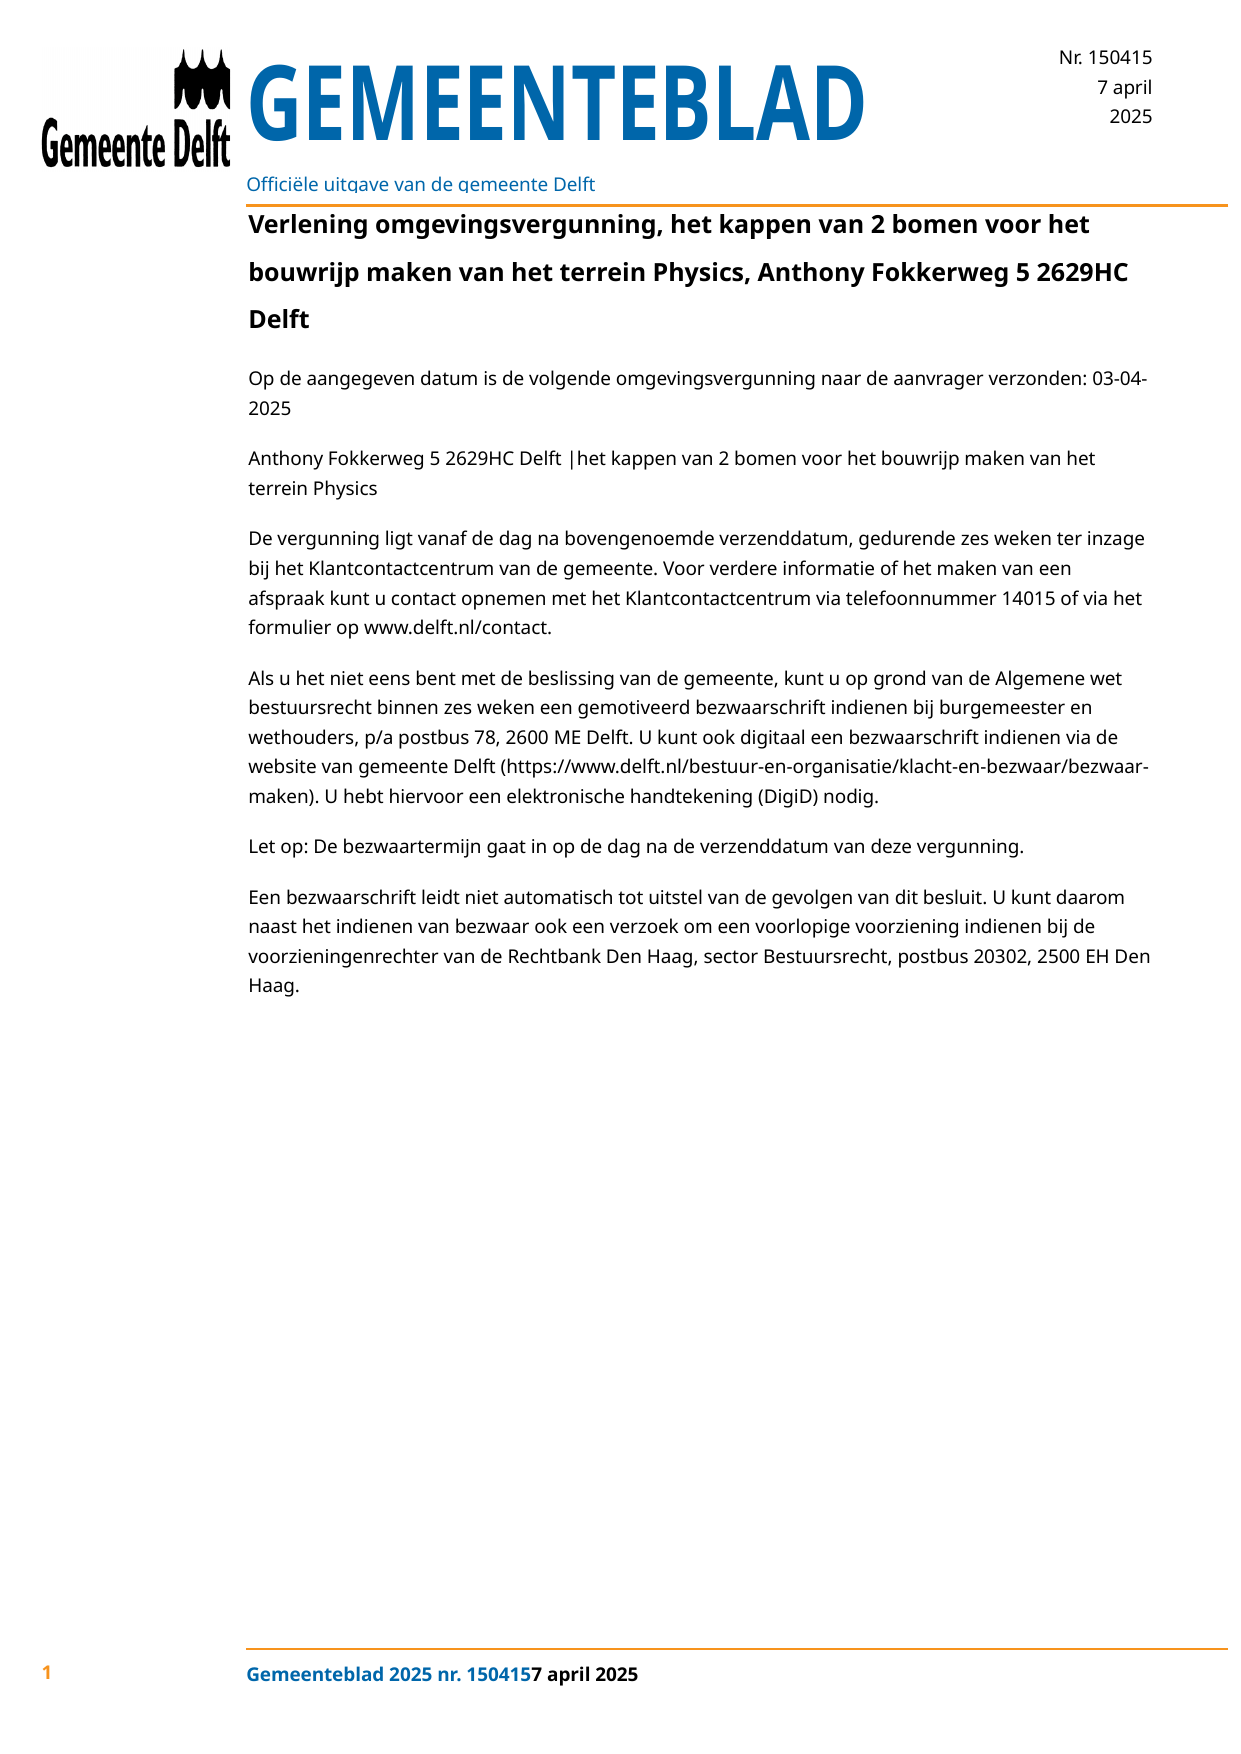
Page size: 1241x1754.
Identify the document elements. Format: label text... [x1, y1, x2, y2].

text Verlening omgevingsvergunning, het kappen van 2 bomen voor het bouwrijp maken van het terrein Physics, Anthony Fokkerweg 5 2629HC Delft [248, 207, 1152, 336]
text De vergunning ligt vanaf de dag na bovengenoemde verzenddatum, gedurende zes weken ter inzage bij het Klantcontactcentrum van de gemeente. Voor verdere informatie of het maken van een afspraak kunt u contact opnemen met het Klantcontactcentrum via telefoonnummer 14015 of via het formulier op www.delft.nl/contact. [248, 526, 1152, 640]
text Let op: De bezwaartermijn gaat in op de dag na de verzenddatum van deze vergunning. [248, 833, 1152, 859]
text Als u het niet eens bent met de beslissing van de gemeente, kunt u op grond van de Algemene wet bestuursrecht binnen zes weken een gemotiveerd bezwaarschrift indienen bij burgemeester en wethouders, p/a postbus 78, 2600 ME Delft. U kunt ook digitaal een bezwaarschrift indienen via de website van gemeente Delft (https://www.delft.nl/bestuur-en-organisatie/klacht-en-bezwaar/bezwaar-maken). U hebt hiervoor een elektronische handtekening (DigiD) nodig. [248, 665, 1152, 809]
picture [41, 47, 231, 172]
text Op de aangegeven datum is de volgende omgevingsvergunning naar de aanvrager verzonden: 03-04-2025 [248, 366, 1152, 421]
text Een bezwaarschrift leidt niet automatisch tot uitstel van de gevolgen van dit besluit. U kunt daarom naast het indienen van bezwaar ook een verzoek om een voorlopige voorziening indienen bij de voorzieningenrechter van de Rechtbank Den Haag, sector Bestuursrecht, postbus 20302, 2500 EH Den Haag. [248, 884, 1152, 998]
text Anthony Fokkerweg 5 2629HC Delft |het kappen van 2 bomen voor het bouwrijp maken van het terrein Physics [248, 446, 1152, 501]
